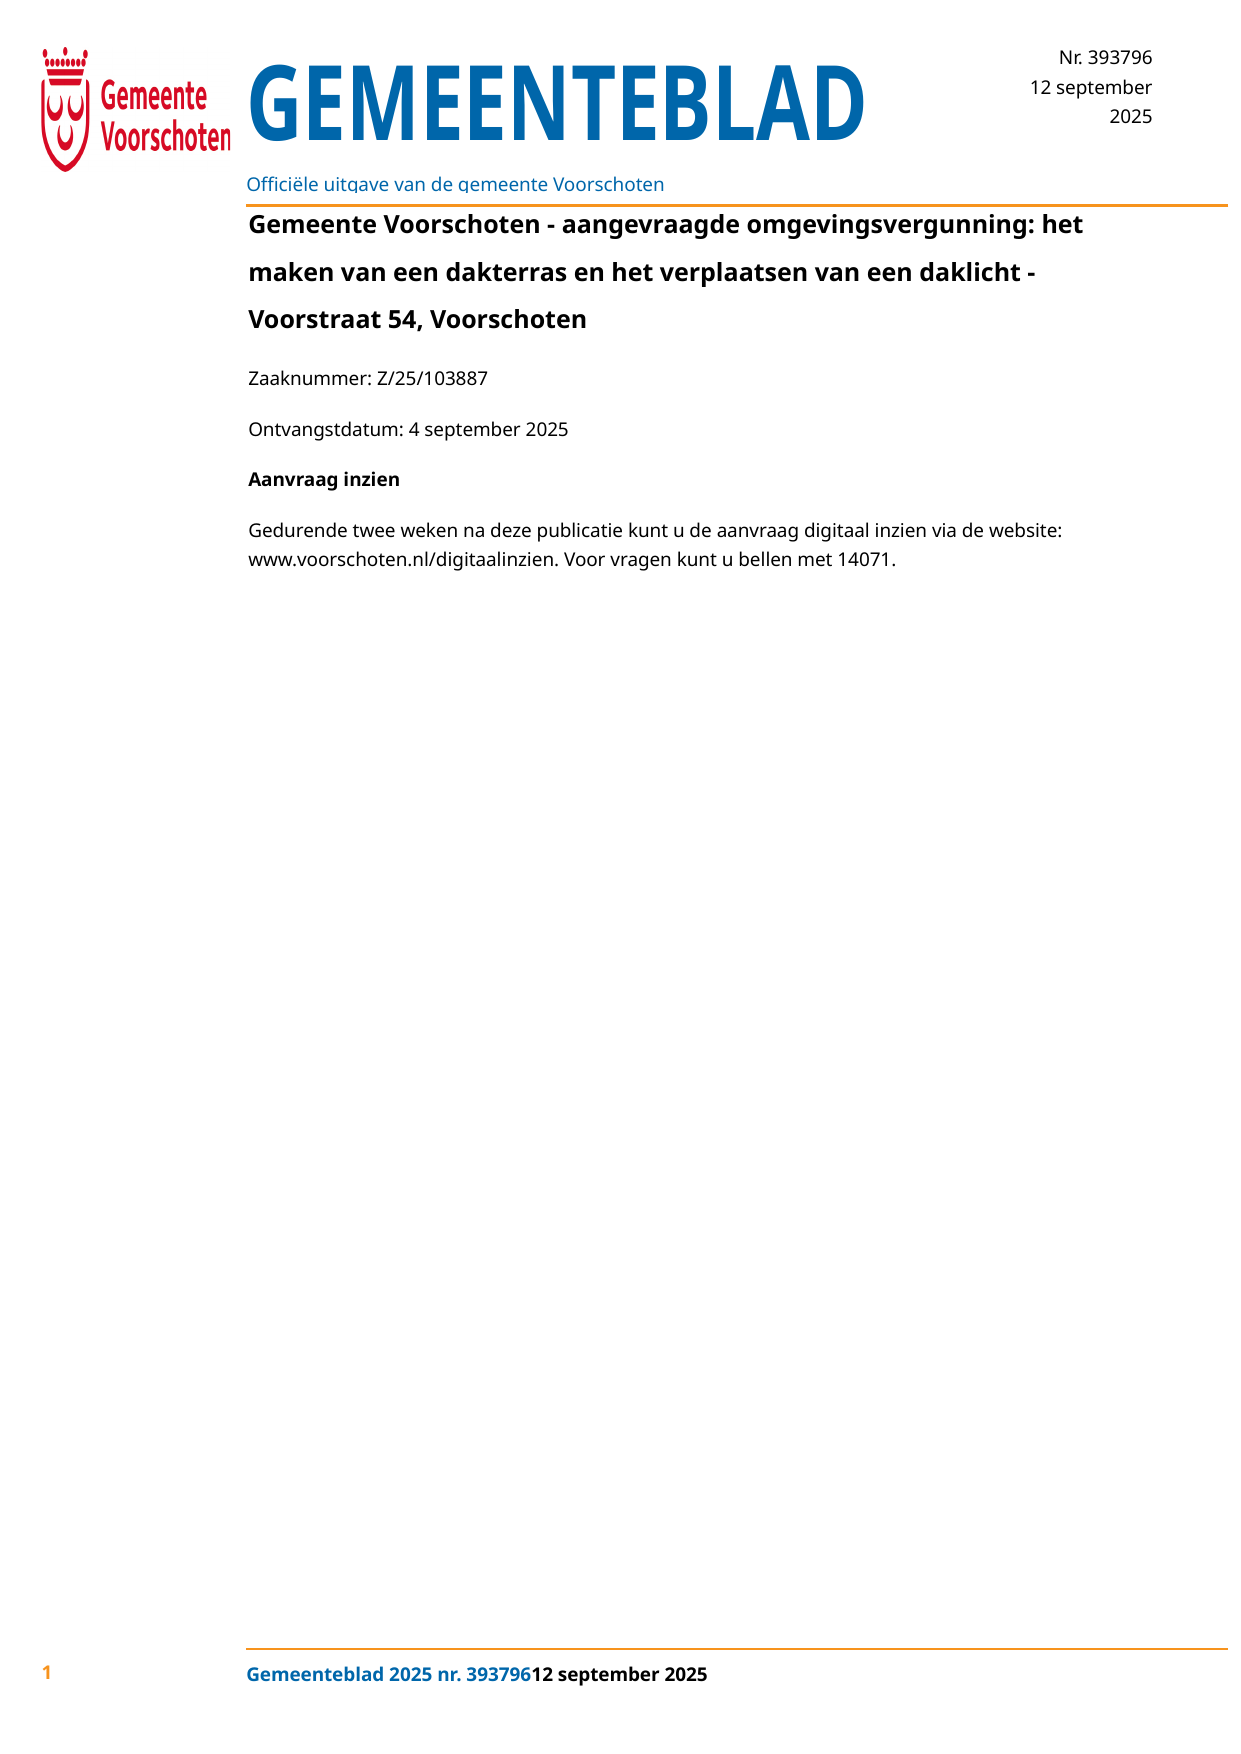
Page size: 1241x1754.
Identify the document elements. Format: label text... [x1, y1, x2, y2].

text Ontvangstdatum: 4 september 2025 [248, 416, 1152, 442]
text Aanvraag inzien [248, 466, 1152, 492]
text Zaaknummer: Z/25/103887 [248, 366, 1152, 391]
text Gedurende twee weken na deze publicatie kunt u de aanvraag digitaal inzien via de website: www.voorschoten.nl/digitaalinzien. Voor vragen kunt u bellen met 14071. [248, 517, 1152, 572]
picture [41, 47, 231, 172]
text Gemeente Voorschoten - aangevraagde omgevingsvergunning: het maken van een dakterras en het verplaatsen van een daklicht - Voorstraat 54, Voorschoten [248, 207, 1152, 336]
